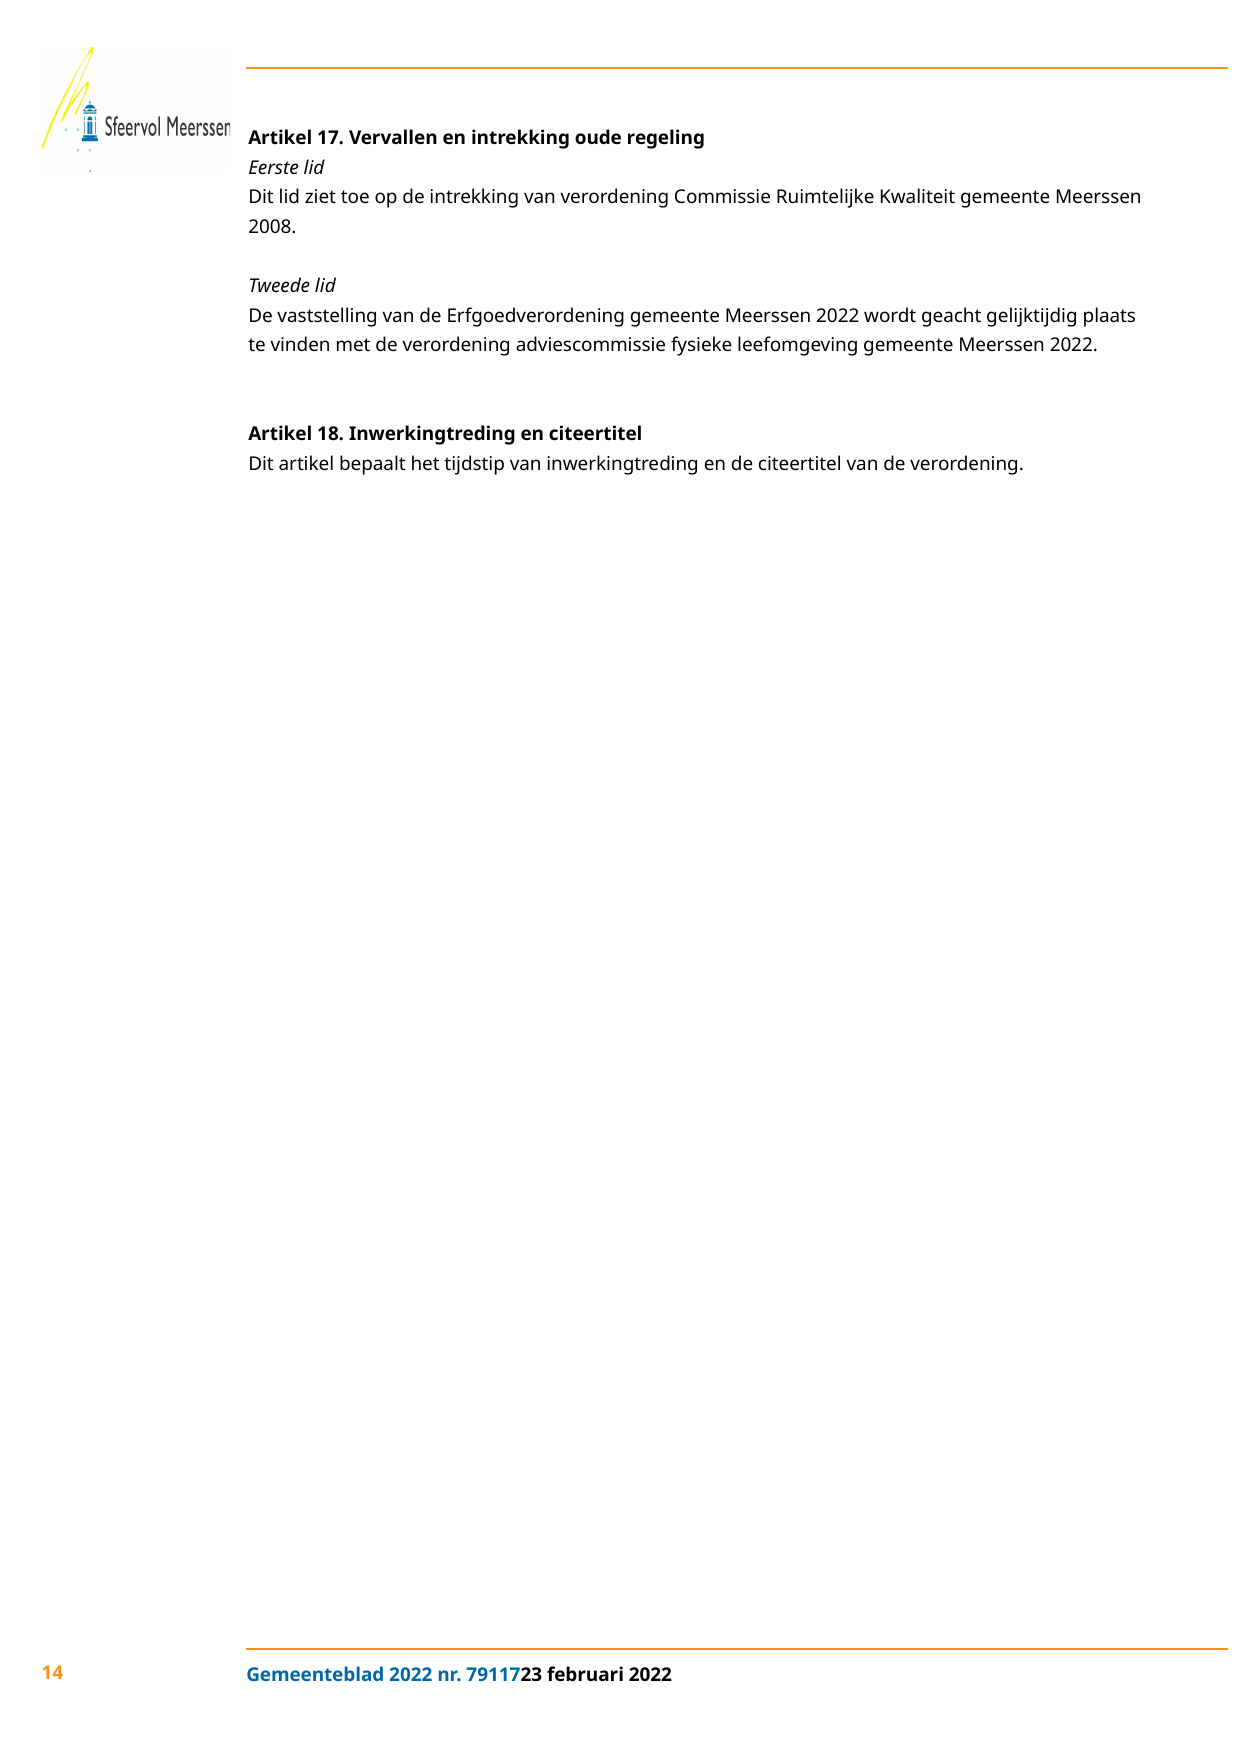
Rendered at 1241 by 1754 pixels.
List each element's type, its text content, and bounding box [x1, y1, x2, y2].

picture [41, 47, 231, 172]
text Dit artikel bepaalt het tijdstip van inwerkingtreding en de citeertitel van de verordening. [248, 450, 1152, 476]
text De vaststelling van de Erfgoedverordening gemeente Meerssen 2022 wordt geacht gelijktijdig plaats te vinden met de verordening adviescommissie fysieke leefomgeving gemeente Meerssen 2022. [248, 302, 1152, 357]
text Tweede lid [248, 272, 1152, 298]
text Dit lid ziet toe op de intrekking van verordening Commissie Ruimtelijke Kwaliteit gemeente Meerssen 2008. [248, 183, 1152, 239]
text Artikel 18. Inwerkingtreding en citeertitel [248, 420, 1152, 446]
text Eerste lid [248, 154, 1152, 180]
text Artikel 17. Vervallen en intrekking oude regeling [248, 124, 1152, 150]
